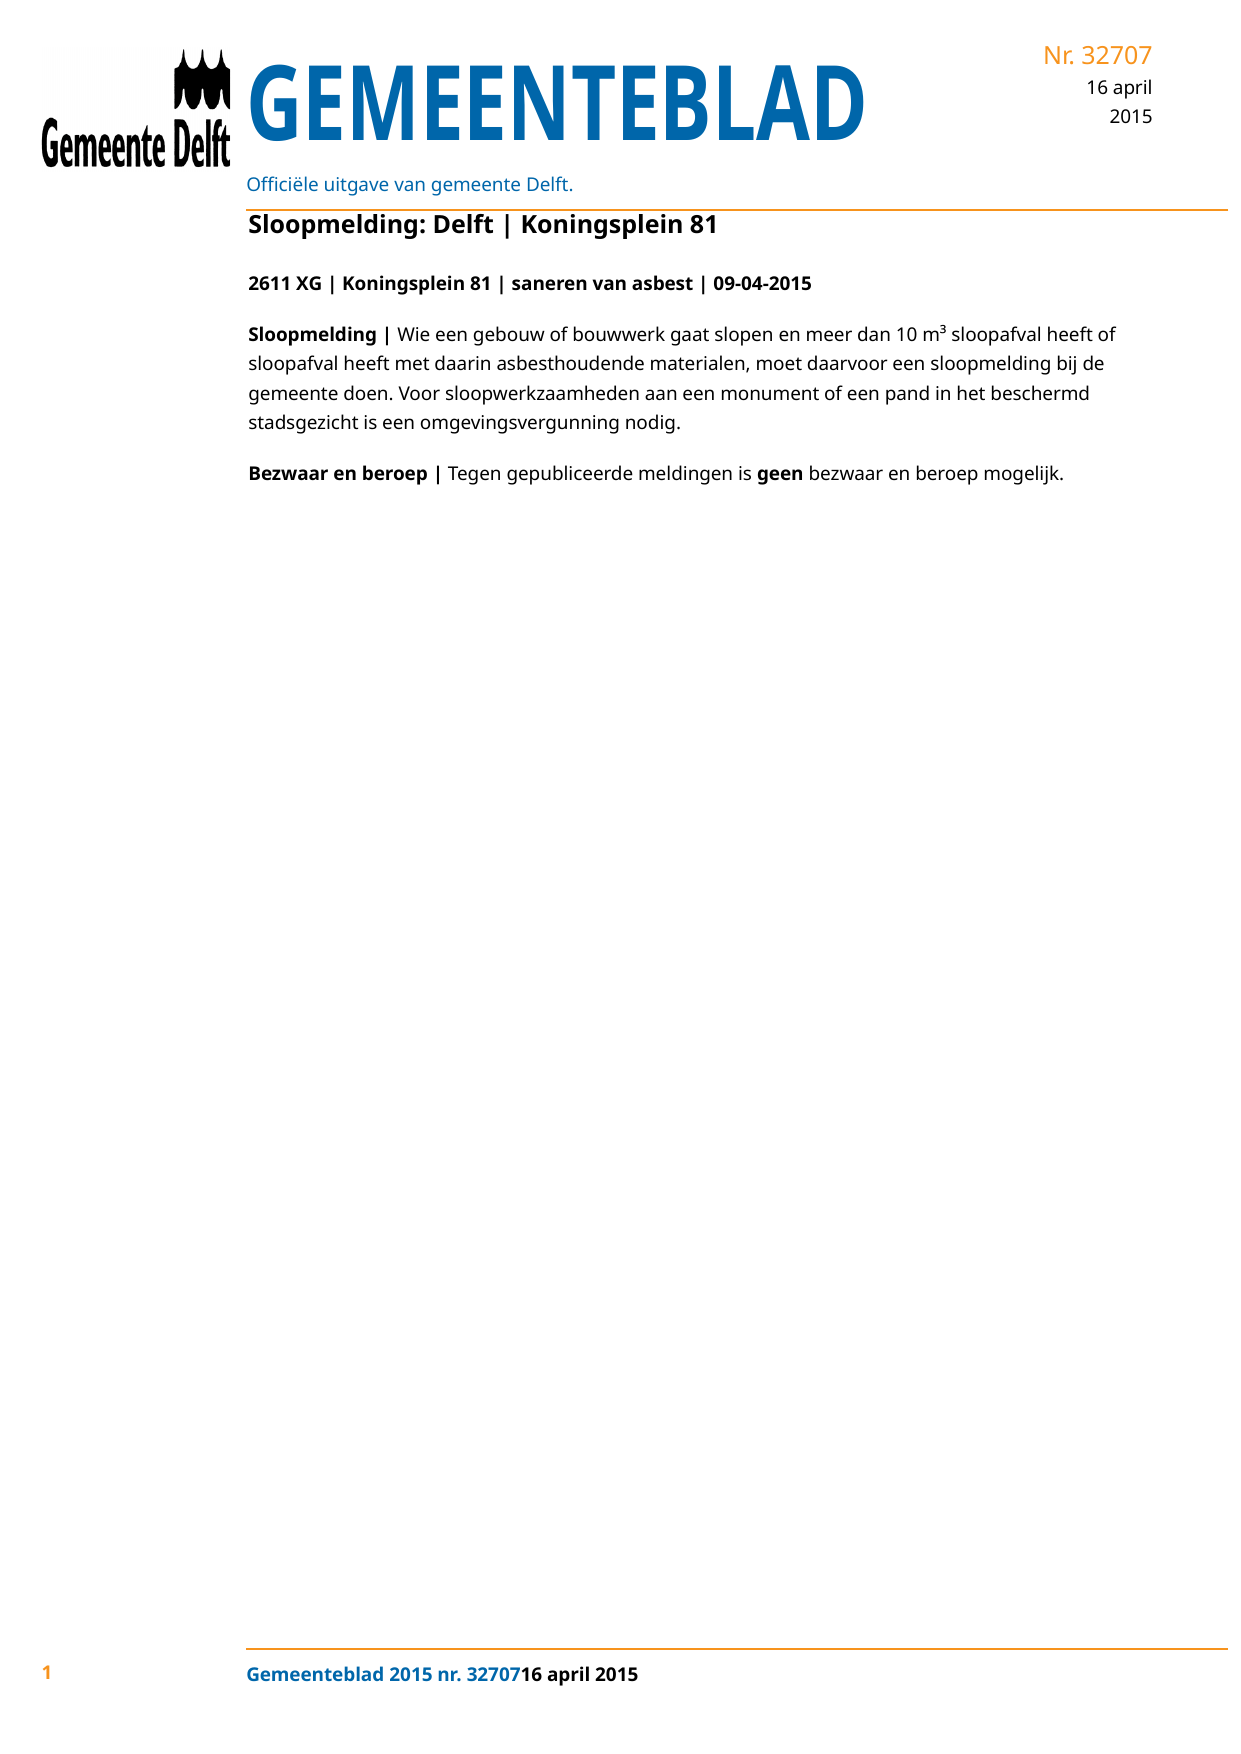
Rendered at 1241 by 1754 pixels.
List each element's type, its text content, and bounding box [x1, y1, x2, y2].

text 2611 XG | Koningsplein 81 | saneren van asbest | 09-04-2015 [248, 270, 1152, 296]
text Bezwaar en beroep | Tegen gepubliceerde meldingen is geen bezwaar en beroep mogelijk. [248, 460, 1152, 486]
picture [41, 47, 231, 172]
text Sloopmelding | Wie een gebouw of bouwwerk gaat slopen en meer dan 10 m³ sloopafval heeft of sloopafval heeft met daarin asbesthoudende materialen, moet daarvoor een sloopmelding bij de gemeente doen. Voor sloopwerkzaamheden aan een monument of een pand in het beschermd stadsgezicht is een omgevingsvergunning nodig. [248, 321, 1152, 435]
text Sloopmelding: Delft | Koningsplein 81 [248, 211, 1152, 241]
